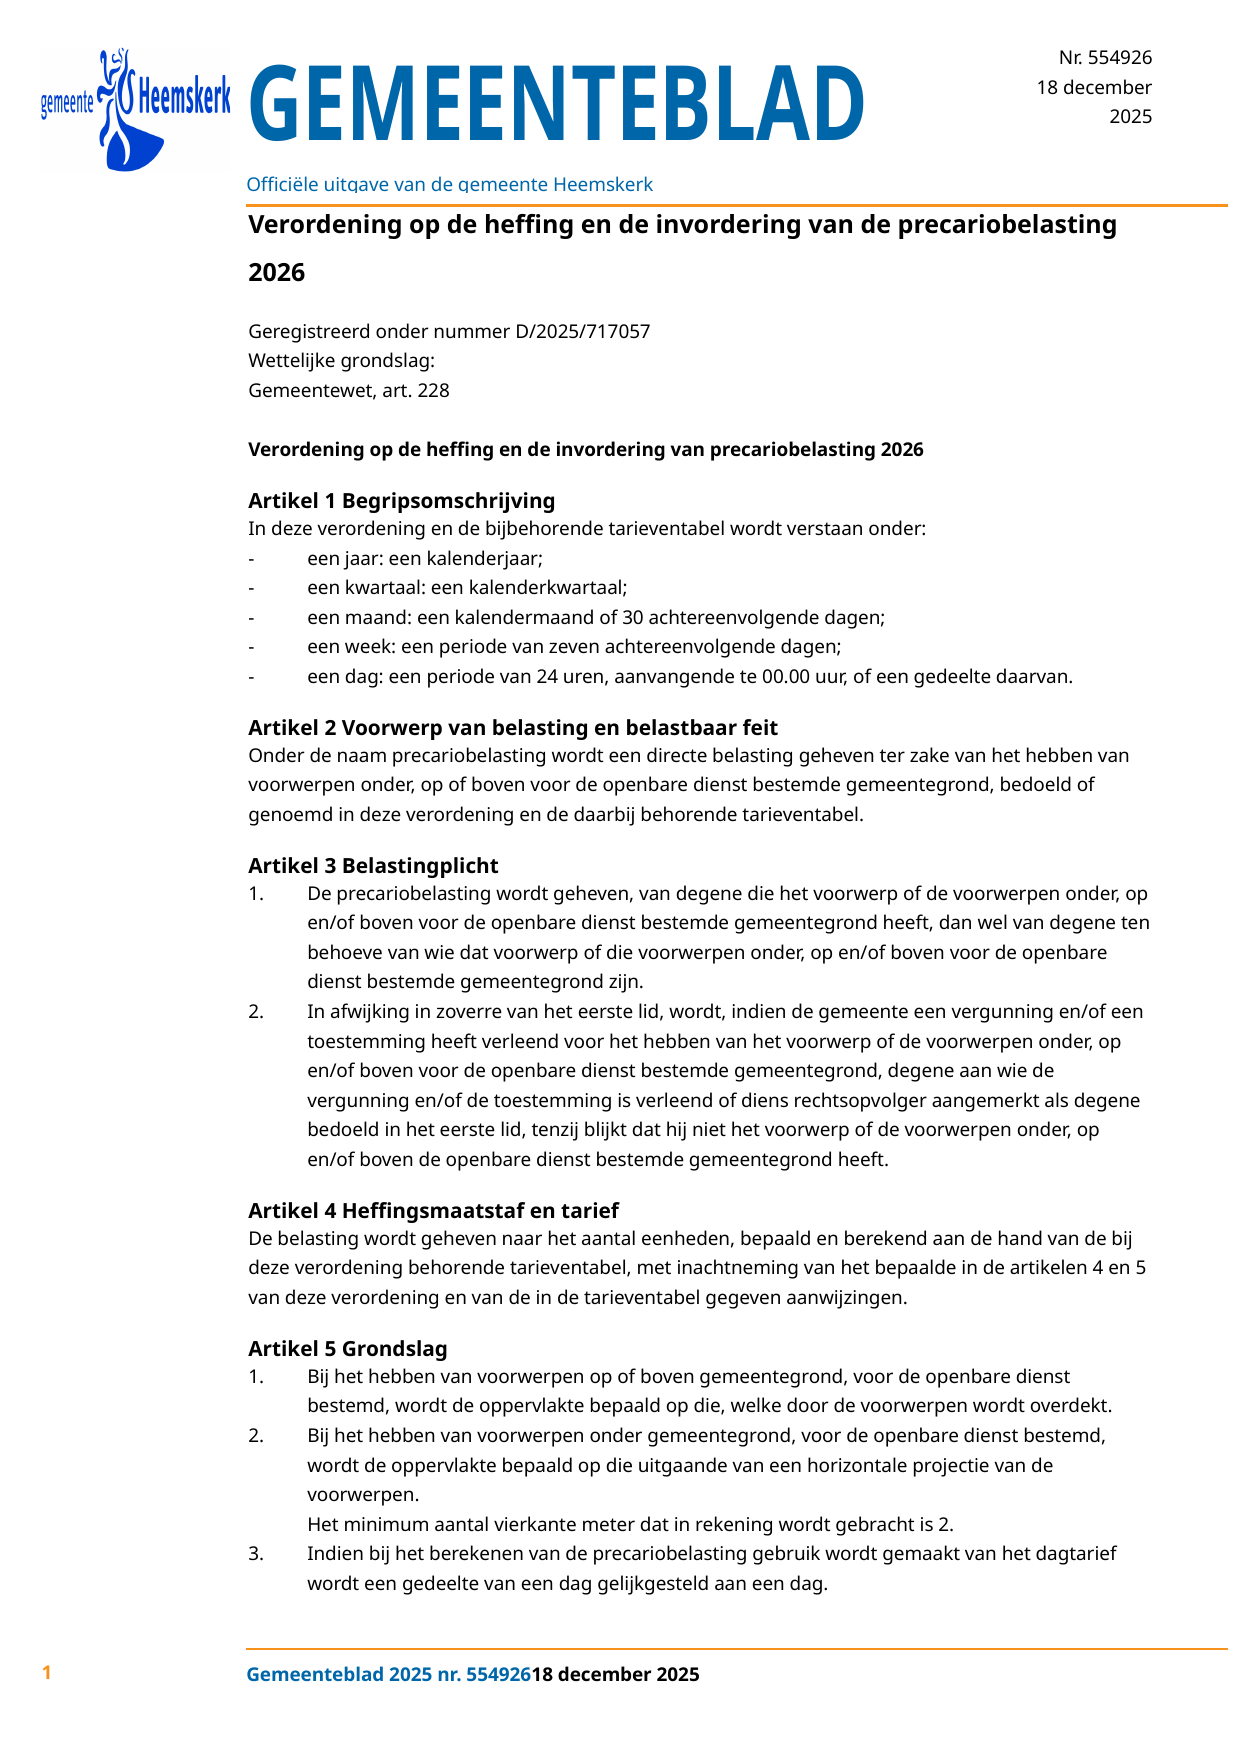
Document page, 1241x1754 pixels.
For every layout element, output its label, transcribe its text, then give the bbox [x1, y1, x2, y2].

text Verordening op de heffing en de invordering van de precariobelasting 2026 [248, 207, 1152, 288]
text Onder de naam precariobelasting wordt een directe belasting geheven ter zake van het hebben van voorwerpen onder, op of boven voor de openbare dienst bestemde gemeentegrond, bedoeld of genoemd in deze verordening en de daarbij behorende tarieventabel. [248, 742, 1152, 827]
list een week: een periode van zeven achtereenvolgende dagen; [248, 633, 1152, 659]
text Artikel 1 Begripsomschrijving [248, 487, 1152, 515]
list een maand: een kalendermaand of 30 achtereenvolgende dagen; [248, 604, 1152, 629]
text Gemeentewet, art. 228 [248, 377, 1152, 403]
list Indien bij het berekenen van de precariobelasting gebruik wordt gemaakt van het dagtarief wordt een gedeelte van een dag gelijkgesteld aan een dag. [248, 1541, 1152, 1596]
picture [41, 47, 231, 172]
text De belasting wordt geheven naar het aantal eenheden, bepaald en berekend aan de hand van de bij deze verordening behorende tarieventabel, met inachtneming van het bepaalde in de artikelen 4 en 5 van deze verordening en van de in de tarieventabel gegeven aanwijzingen. [248, 1225, 1152, 1310]
list een kwartaal: een kalenderkwartaal; [248, 574, 1152, 600]
text Artikel 4 Heffingsmaatstaf en tarief [248, 1197, 1152, 1225]
text Verordening op de heffing en de invordering van precariobelasting 2026 [248, 436, 1152, 462]
text Artikel 2 Voorwerp van belasting en belastbaar feit [248, 713, 1152, 742]
text In deze verordening en de bijbehorende tarieventabel wordt verstaan onder: [248, 515, 1152, 541]
list Bij het hebben van voorwerpen op of boven gemeentegrond, voor de openbare dienst bestemd, wordt de oppervlakte bepaald op die, welke door de voorwerpen wordt overdekt. [248, 1363, 1152, 1418]
list In afwijking in zoverre van het eerste lid, wordt, indien de gemeente een vergunning en/of een toestemming heeft verleend voor het hebben van het voorwerp of de voorwerpen onder, op en/of boven voor de openbare dienst bestemde gemeentegrond, degene aan wie de vergunning en/of de toestemming is verleend of diens rechtsopvolger aangemerkt als degene bedoeld in het eerste lid, tenzij blijkt dat hij niet het voorwerp of de voorwerpen onder, op en/of boven de openbare dienst bestemde gemeentegrond heeft. [248, 998, 1152, 1172]
text Geregistreerd onder nummer D/2025/717057 [248, 318, 1152, 344]
list een jaar: een kalenderjaar; [248, 545, 1152, 570]
list De precariobelasting wordt geheven, van degene die het voorwerp of de voorwerpen onder, op en/of boven voor de openbare dienst bestemde gemeentegrond heeft, dan wel van degene ten behoeve van wie dat voorwerp of die voorwerpen onder, op en/of boven voor de openbare dienst bestemde gemeentegrond zijn. [248, 880, 1152, 994]
list Bij het hebben van voorwerpen onder gemeentegrond, voor de openbare dienst bestemd, wordt de oppervlakte bepaald op die uitgaande van een horizontale projectie van de voorwerpen. [248, 1422, 1152, 1507]
text Artikel 3 Belastingplicht [248, 851, 1152, 880]
text Artikel 5 Grondslag [248, 1334, 1152, 1363]
list Het minimum aantal vierkante meter dat in rekening wordt gebracht is 2. [248, 1511, 1152, 1537]
list een dag: een periode van 24 uren, aanvangende te 00.00 uur, of een gedeelte daarvan. [248, 663, 1152, 689]
text Wettelijke grondslag: [248, 347, 1152, 373]
